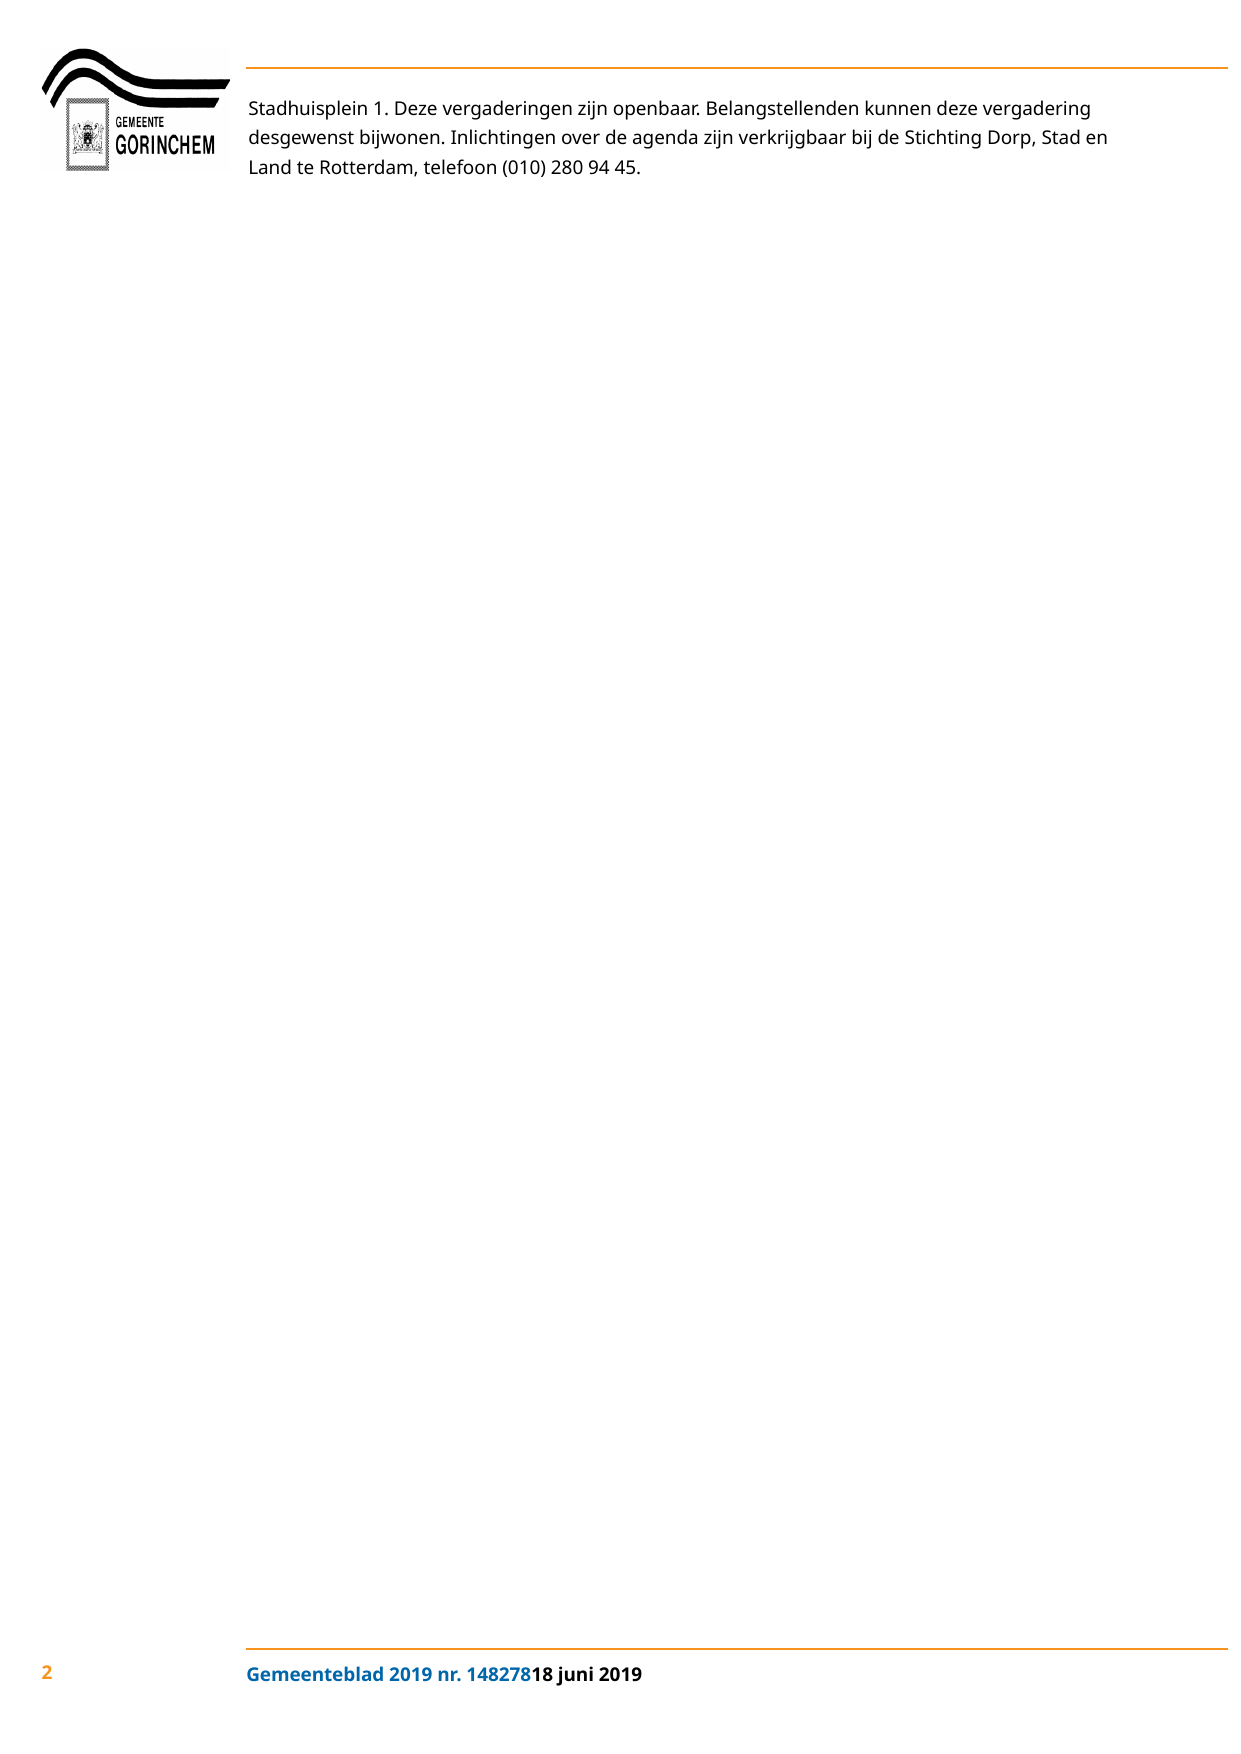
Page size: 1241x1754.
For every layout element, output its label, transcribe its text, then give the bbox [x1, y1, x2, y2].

text Stadhuisplein 1. Deze vergaderingen zijn openbaar. Belangstellenden kunnen deze vergadering desgewenst bijwonen. Inlichtingen over de agenda zijn verkrijgbaar bij de Stichting Dorp, Stad en Land te Rotterdam, telefoon (010) 280 94 45. [248, 95, 1152, 180]
picture [41, 47, 231, 172]
